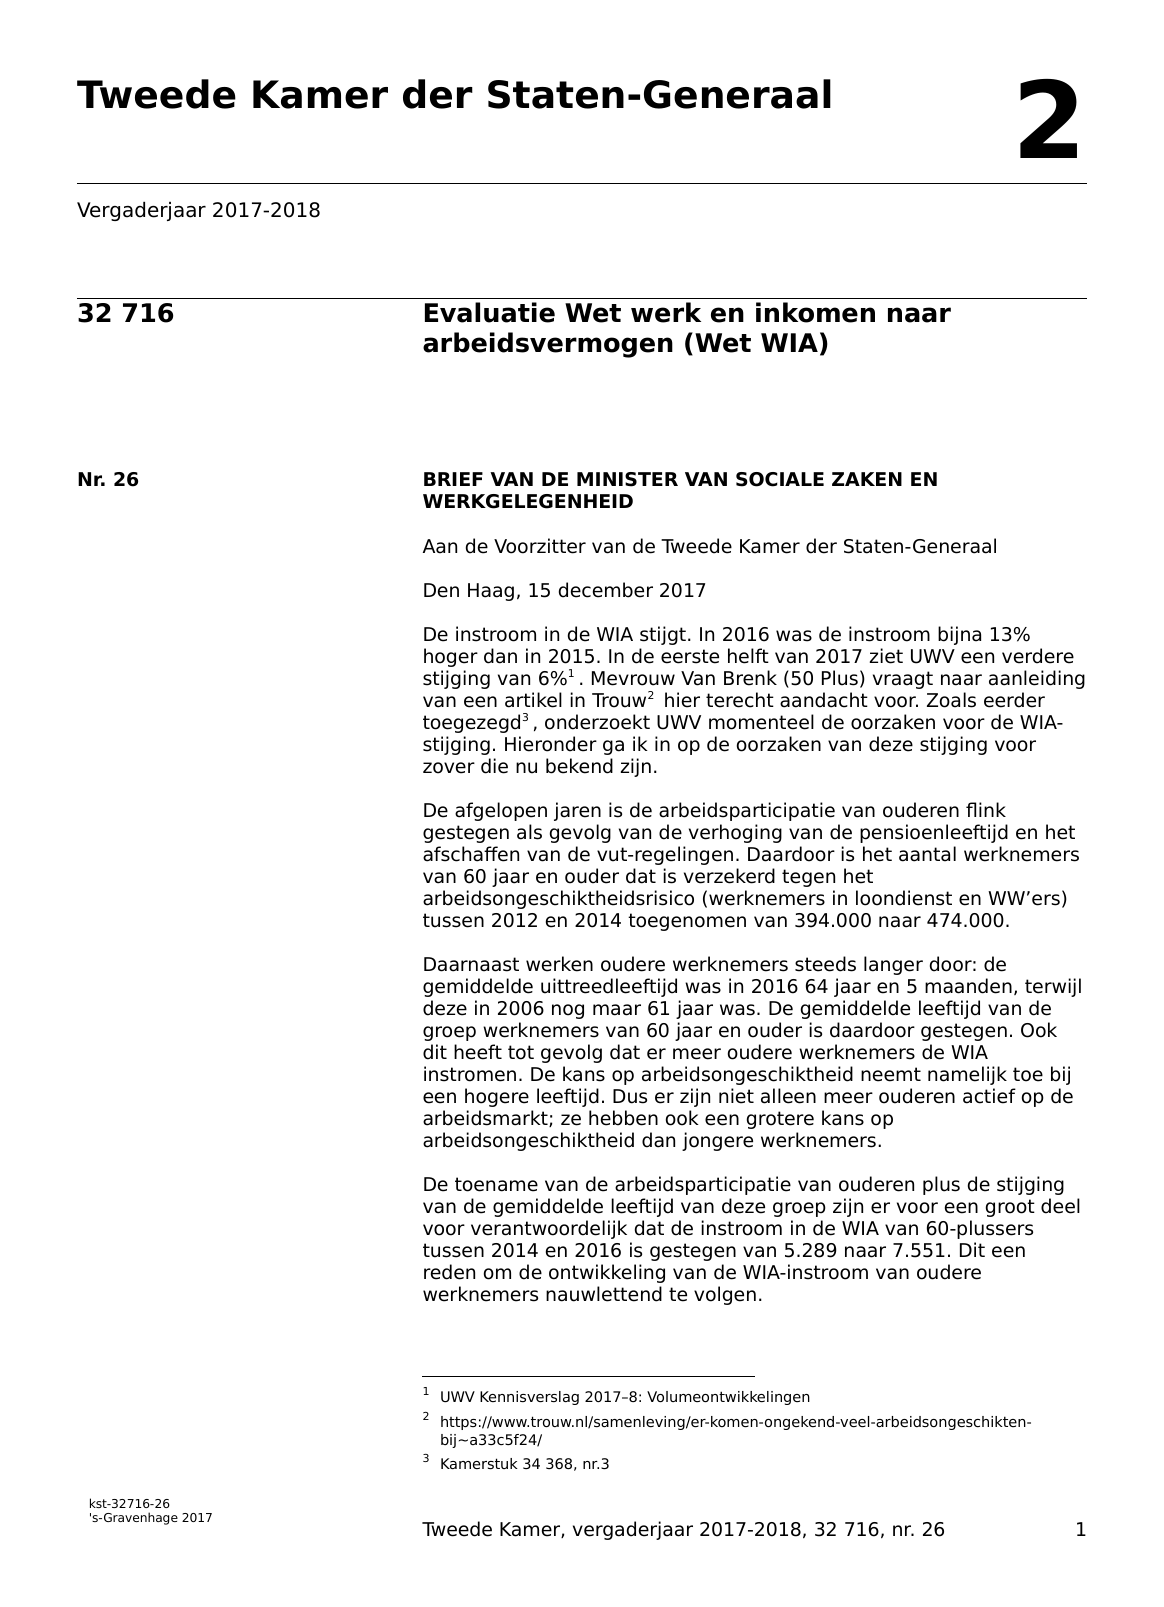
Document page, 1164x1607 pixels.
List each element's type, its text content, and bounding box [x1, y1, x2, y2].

text De toename van de arbeidsparticipatie van ouderen plus de stijging van de gemiddelde leeftijd van deze groep zijn er voor een groot deel voor verantwoordelijk dat de instroom in de WIA van 60-plussers tussen 2014 en 2016 is gestegen van 5.289 naar 7.551. Dit een reden om de ontwikkeling van de WIA-instroom van oudere werknemers nauwlettend te volgen. [422, 1174, 1087, 1306]
table_header Tweede Kamer der Staten-Generaal [77, 59, 886, 183]
text UWV Kennisverslag 2017–8: Volumeontwikkelingen [422, 1385, 1087, 1407]
text https://www.trouw.nl/samenleving/er-komen-ongekend-veel-arbeidsongeschikten-bij~a33c5f24/ [422, 1410, 1087, 1449]
text kst-32716-26 [88, 1497, 323, 1511]
table_header 2 [886, 59, 1087, 183]
text Aan de Voorzitter van de Tweede Kamer der Staten-Generaal [422, 536, 1087, 557]
text Den Haag, 15 december 2017 [422, 580, 1087, 602]
subtitle Nr. 26 BRIEF VAN DE MINISTER VAN SOCIALE ZAKEN EN WERKGELEGENHEID [77, 469, 1087, 513]
text De instroom in de WIA stijgt. In 2016 was de instroom bijna 13% hoger dan in 2015. In de eerste helft van 2017 ziet UWV een verdere stijging van 6%. Mevrouw Van Brenk (50 Plus) vraagt naar aanleiding van een artikel in Trouw hier terecht aandacht voor. Zoals eerder toegezegd, onderzoekt UWV momenteel de oorzaken voor de WIA-stijging. Hieronder ga ik in op de oorzaken van deze stijging voor zover die nu bekend zijn. [422, 624, 1087, 778]
text 's-Gravenhage 2017 [88, 1511, 323, 1525]
text De afgelopen jaren is de arbeidsparticipatie van ouderen flink gestegen als gevolg van de verhoging van de pensioenleeftijd en het afschaffen van de vut-regelingen. Daardoor is het aantal werknemers van 60 jaar en ouder dat is verzekerd tegen het arbeidsongeschiktheidsrisico (werknemers in loondienst en WW’ers) tussen 2012 en 2014 toegenomen van 394.000 naar 474.000. [422, 800, 1087, 932]
subtitle 32 716 Evaluatie Wet werk en inkomen naar arbeidsvermogen (Wet WIA) [77, 299, 1087, 358]
text Daarnaast werken oudere werknemers steeds langer door: de gemiddelde uittreedleeftijd was in 2016 64 jaar en 5 maanden, terwijl deze in 2006 nog maar 61 jaar was. De gemiddelde leeftijd van de groep werknemers van 60 jaar en ouder is daardoor gestegen. Ook dit heeft tot gevolg dat er meer oudere werknemers de WIA instromen. De kans op arbeidsongeschiktheid neemt namelijk toe bij een hogere leeftijd. Dus er zijn niet alleen meer ouderen actief op de arbeidsmarkt; ze hebben ook een grotere kans op arbeidsongeschiktheid dan jongere werknemers. [422, 954, 1087, 1152]
text Kamerstuk 34 368, nr.3 [422, 1452, 1087, 1474]
table_cell Vergaderjaar 2017-2018 [77, 184, 1087, 298]
